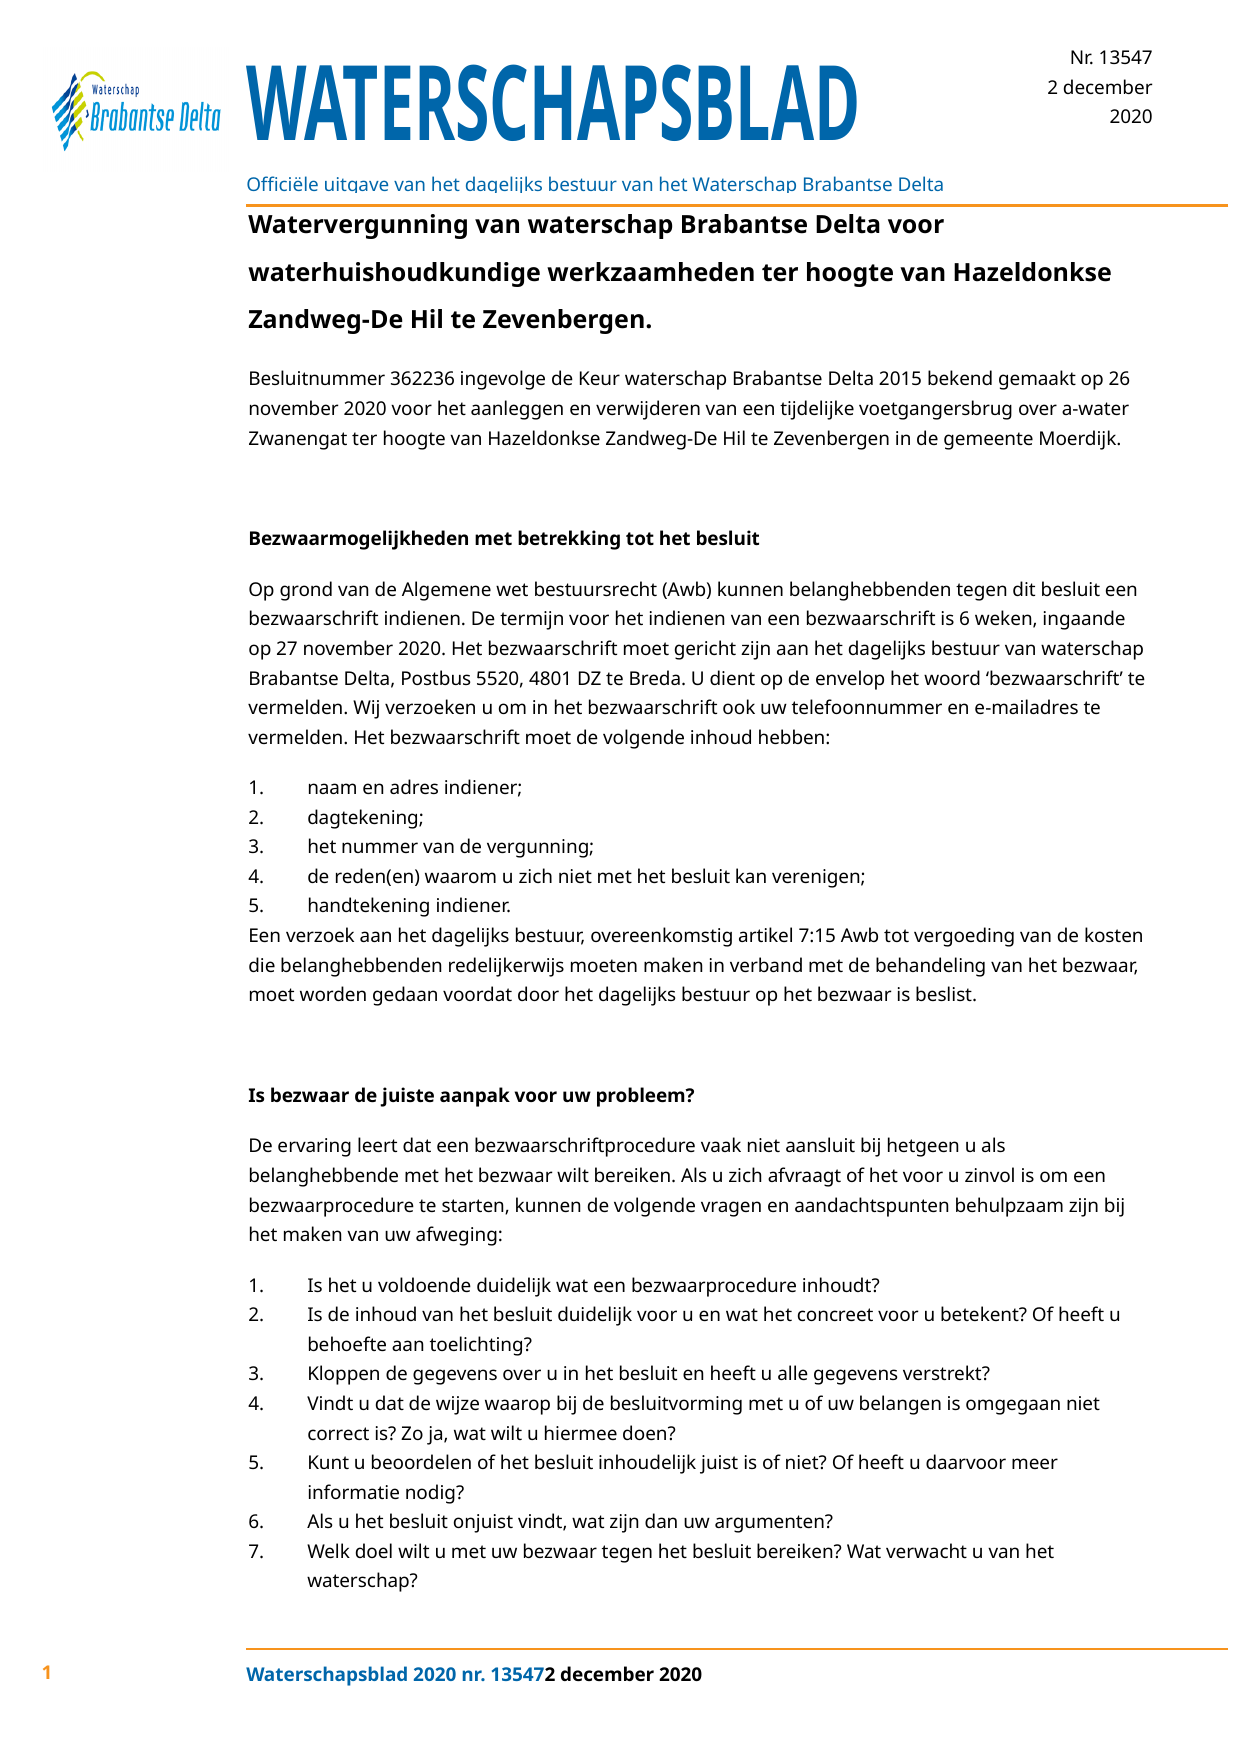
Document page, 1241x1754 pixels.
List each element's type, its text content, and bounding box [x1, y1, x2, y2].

list naam en adres indiener; [248, 774, 1152, 800]
text Watervergunning van waterschap Brabantse Delta voor waterhuishoudkundige werkzaamheden ter hoogte van Hazeldonkse Zandweg-De Hil te Zevenbergen. [248, 207, 1152, 336]
text Een verzoek aan het dagelijks bestuur, overeenkomstig artikel 7:15 Awb tot vergoeding van de kosten die belanghebbenden redelijkerwijs moeten maken in verband met de behandeling van het bezwaar, moet worden gedaan voordat door het dagelijks bestuur op het bezwaar is beslist. [248, 922, 1152, 1007]
list Vindt u dat de wijze waarop bij de besluitvorming met u of uw belangen is omgegaan niet correct is? Zo ja, wat wilt u hiermee doen? [248, 1390, 1152, 1445]
list Welk doel wilt u met uw bezwaar tegen het besluit bereiken? Wat verwacht u van het waterschap? [248, 1538, 1152, 1593]
list Is het u voldoende duidelijk wat een bezwaarprocedure inhoudt? [248, 1272, 1152, 1297]
text Bezwaarmogelijkheden met betrekking tot het besluit [248, 526, 1152, 551]
list handtekening indiener. [248, 893, 1152, 918]
list dagtekening; [248, 804, 1152, 829]
picture [41, 47, 231, 172]
text De ervaring leert dat een bezwaarschriftprocedure vaak niet aansluit bij hetgeen u als belanghebbende met het bezwaar wilt bereiken. Als u zich afvraagt of het voor u zinvol is om een bezwaarprocedure te starten, kunnen de volgende vragen en aandachtspunten behulpzaam zijn bij het maken van uw afweging: [248, 1133, 1152, 1247]
text Op grond van de Algemene wet bestuursrecht (Awb) kunnen belanghebbenden tegen dit besluit een bezwaarschrift indienen. De termijn voor het indienen van een bezwaarschrift is 6 weken, ingaande op 27 november 2020. Het bezwaarschrift moet gericht zijn aan het dagelijks bestuur van waterschap Brabantse Delta, Postbus 5520, 4801 DZ te Breda. U dient op de envelop het woord ‘bezwaarschrift’ te vermelden. Wij verzoeken u om in het bezwaarschrift ook uw telefoonnummer en e‑mailadres te vermelden. Het bezwaarschrift moet de volgende inhoud hebben: [248, 576, 1152, 749]
list het nummer van de vergunning; [248, 833, 1152, 859]
list Is de inhoud van het besluit duidelijk voor u en wat het concreet voor u betekent? Of heeft u behoefte aan toelichting? [248, 1301, 1152, 1357]
list de reden(en) waarom u zich niet met het besluit kan verenigen; [248, 863, 1152, 889]
list Als u het besluit onjuist vindt, wat zijn dan uw argumenten? [248, 1508, 1152, 1534]
list Kloppen de gegevens over u in het besluit en heeft u alle gegevens verstrekt? [248, 1361, 1152, 1386]
text Besluitnummer 362236 ingevolge de Keur waterschap Brabantse Delta 2015 bekend gemaakt op 26 november 2020 voor het aanleggen en verwijderen van een tijdelijke voetgangersbrug over a-water Zwanengat ter hoogte van Hazeldonkse Zandweg-De Hil te Zevenbergen in de gemeente Moerdijk. [248, 366, 1152, 450]
text Is bezwaar de juiste aanpak voor uw probleem? [248, 1082, 1152, 1108]
list Kunt u beoordelen of het besluit inhoudelijk juist is of niet? Of heeft u daarvoor meer informatie nodig? [248, 1449, 1152, 1504]
